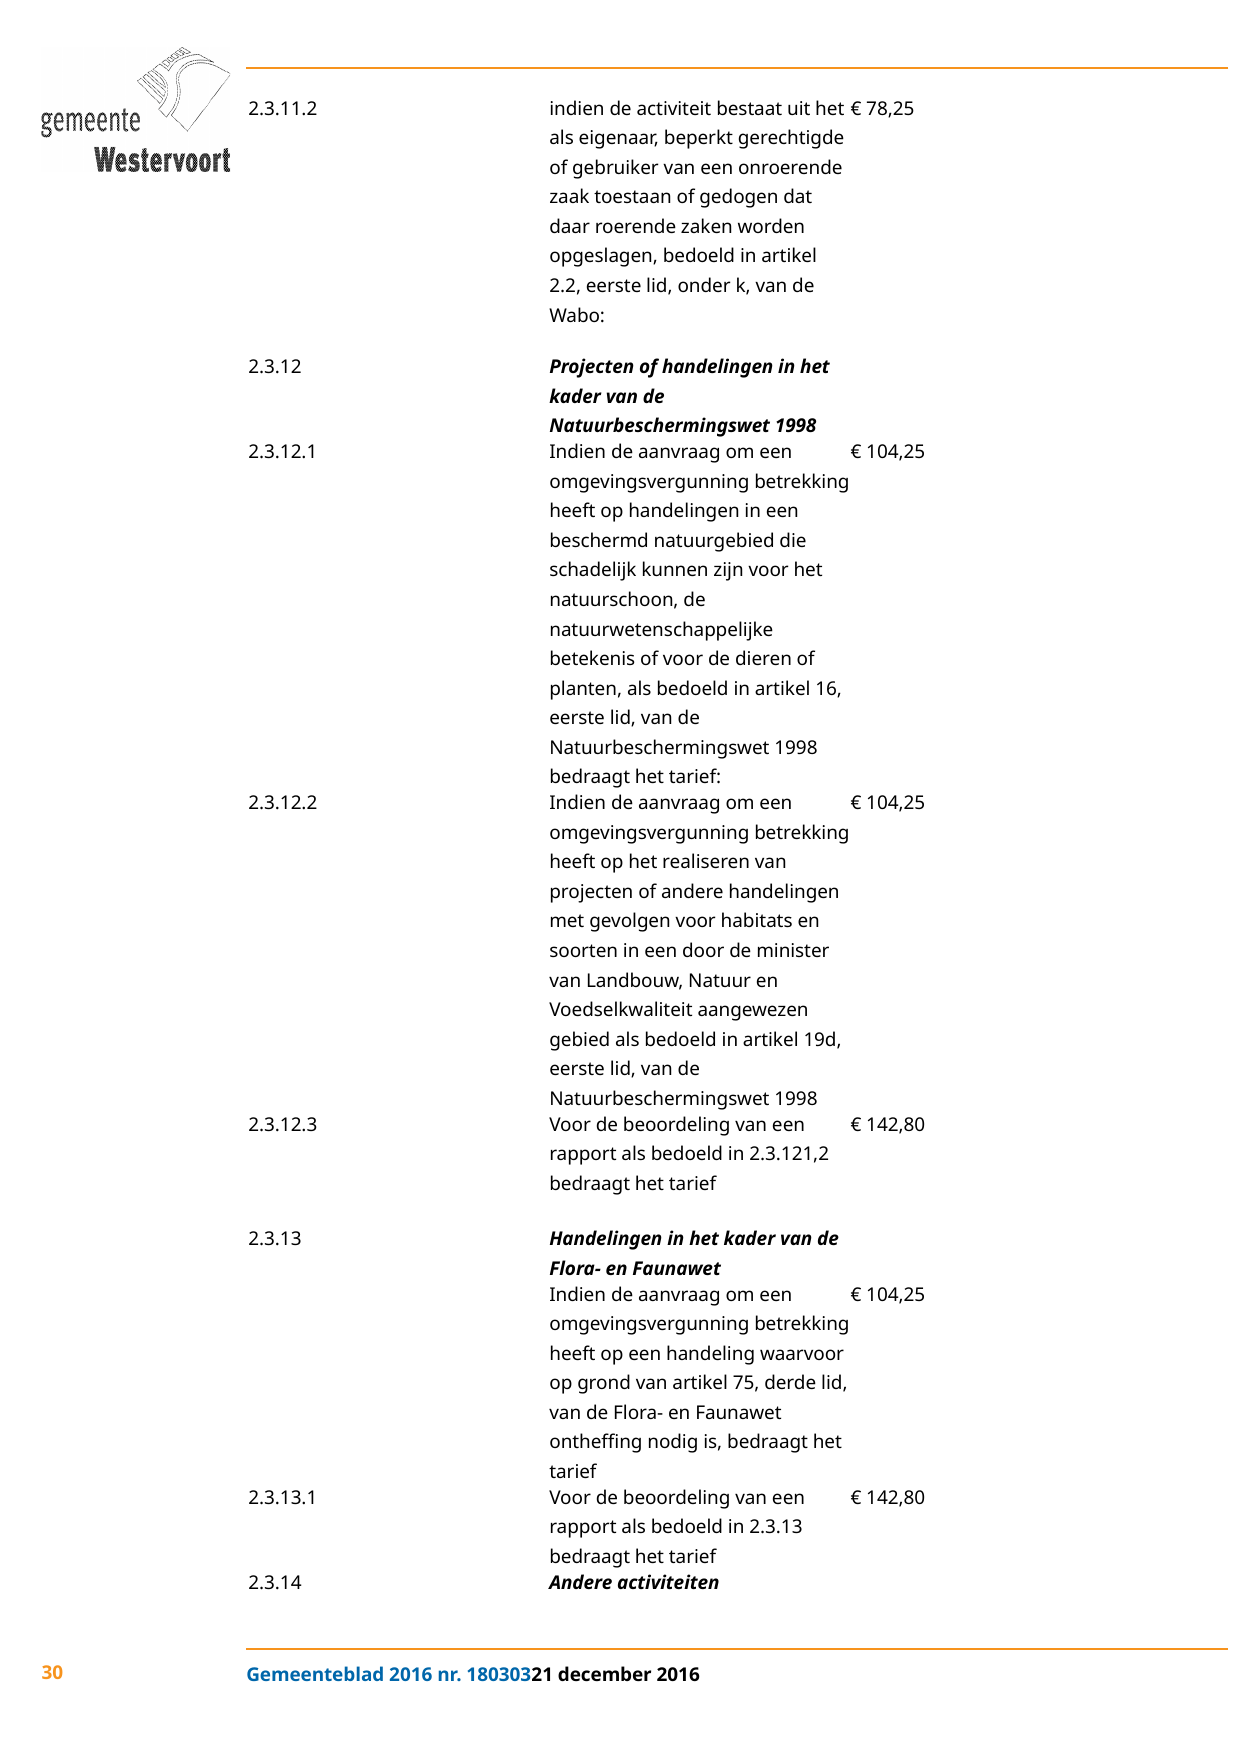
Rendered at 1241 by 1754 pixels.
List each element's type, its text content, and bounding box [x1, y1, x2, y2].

table_cell Voor de beoordeling van een rapport als bedoeld in 2.3.121,2 bedraagt het tarief [549, 1111, 850, 1196]
table_cell Handelingen in het kader van de Flora- en Faunawet [549, 1196, 850, 1281]
table_cell 2.3.12 [248, 353, 549, 438]
table_cell [850, 1196, 1152, 1281]
table_cell Andere activiteiten [549, 1569, 850, 1594]
table_cell Indien de aanvraag om een omgevingsvergunning betrekking heeft op het realiseren van projecten of andere handelingen met gevolgen voor habitats en soorten in een door de minister van Landbouw, Natuur en Voedselkwaliteit aangewezen gebied als bedoeld in artikel 19d, eerste lid, van de Natuurbeschermingswet 1998 [549, 789, 850, 1111]
table_cell 2.3.14 [248, 1569, 549, 1594]
table_cell 2.3.13.1 [248, 1484, 549, 1569]
table_cell [850, 353, 1152, 438]
table_cell € 78,25 [850, 95, 1152, 328]
table_cell 2.3.12.1 [248, 438, 549, 789]
table_cell Indien de aanvraag om een omgevingsvergunning betrekking heeft op handelingen in een beschermd natuurgebied die schadelijk kunnen zijn voor het natuurschoon, de natuurwetenschappelijke betekenis of voor de dieren of planten, als bedoeld in artikel 16, eerste lid, van de Natuurbeschermingswet 1998 bedraagt het tarief: [549, 438, 850, 789]
table_cell 2.3.13 [248, 1196, 549, 1281]
table_cell [248, 1281, 549, 1484]
table_cell € 104,25 [850, 789, 1152, 1111]
table_cell € 104,25 [850, 1281, 1152, 1484]
table_cell € 142,80 [850, 1111, 1152, 1196]
table_cell Projecten of handelingen in het kader van de Natuurbeschermingswet 1998 [549, 353, 850, 438]
table_cell [248, 328, 549, 353]
table_cell € 142,80 [850, 1484, 1152, 1569]
table_cell [850, 1569, 1152, 1594]
picture [41, 47, 231, 172]
table_cell Voor de beoordeling van een rapport als bedoeld in 2.3.13 bedraagt het tarief [549, 1484, 850, 1569]
table_cell 2.3.12.3 [248, 1111, 549, 1196]
table_cell [549, 328, 850, 353]
table_cell € 104,25 [850, 438, 1152, 789]
table_cell 2.3.12.2 [248, 789, 549, 1111]
table_cell [850, 328, 1152, 353]
table_cell indien de activiteit bestaat uit het als eigenaar, beperkt gerechtigde of gebruiker van een onroerende zaak toestaan of gedogen dat daar roerende zaken worden opgeslagen, bedoeld in artikel 2.2, eerste lid, onder k, van de Wabo: [549, 95, 850, 328]
table_cell Indien de aanvraag om een omgevingsvergunning betrekking heeft op een handeling waarvoor op grond van artikel 75, derde lid, van de Flora- en Faunawet ontheffing nodig is, bedraagt het tarief [549, 1281, 850, 1484]
table_cell 2.3.11.2 [248, 95, 549, 328]
